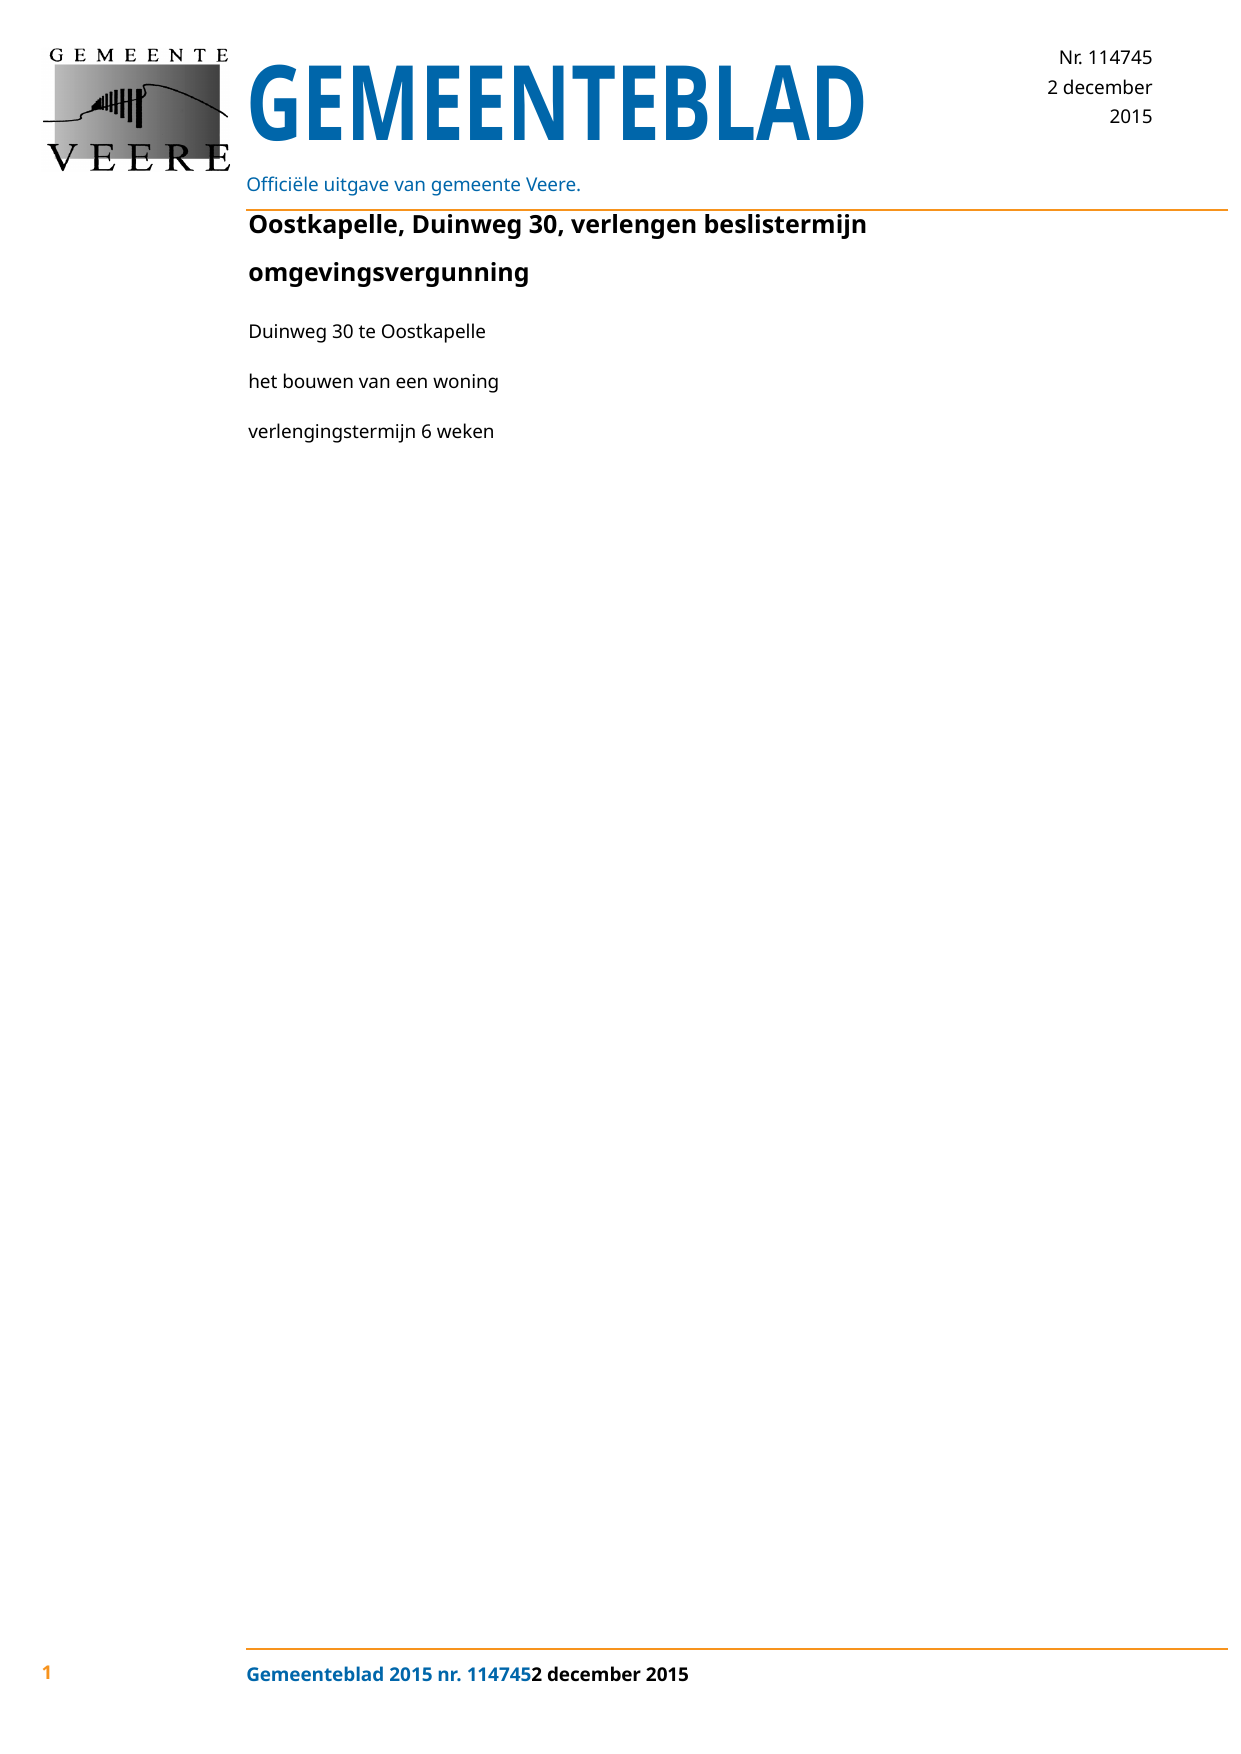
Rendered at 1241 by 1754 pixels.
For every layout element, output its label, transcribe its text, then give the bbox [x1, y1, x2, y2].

text verlengingstermijn 6 weken [248, 419, 1152, 444]
text Oostkapelle, Duinweg 30, verlengen beslistermijn omgevingsvergunning [248, 211, 1152, 288]
picture [41, 47, 231, 172]
text het bouwen van een woning [248, 368, 1152, 394]
text Duinweg 30 te Oostkapelle [248, 318, 1152, 344]
